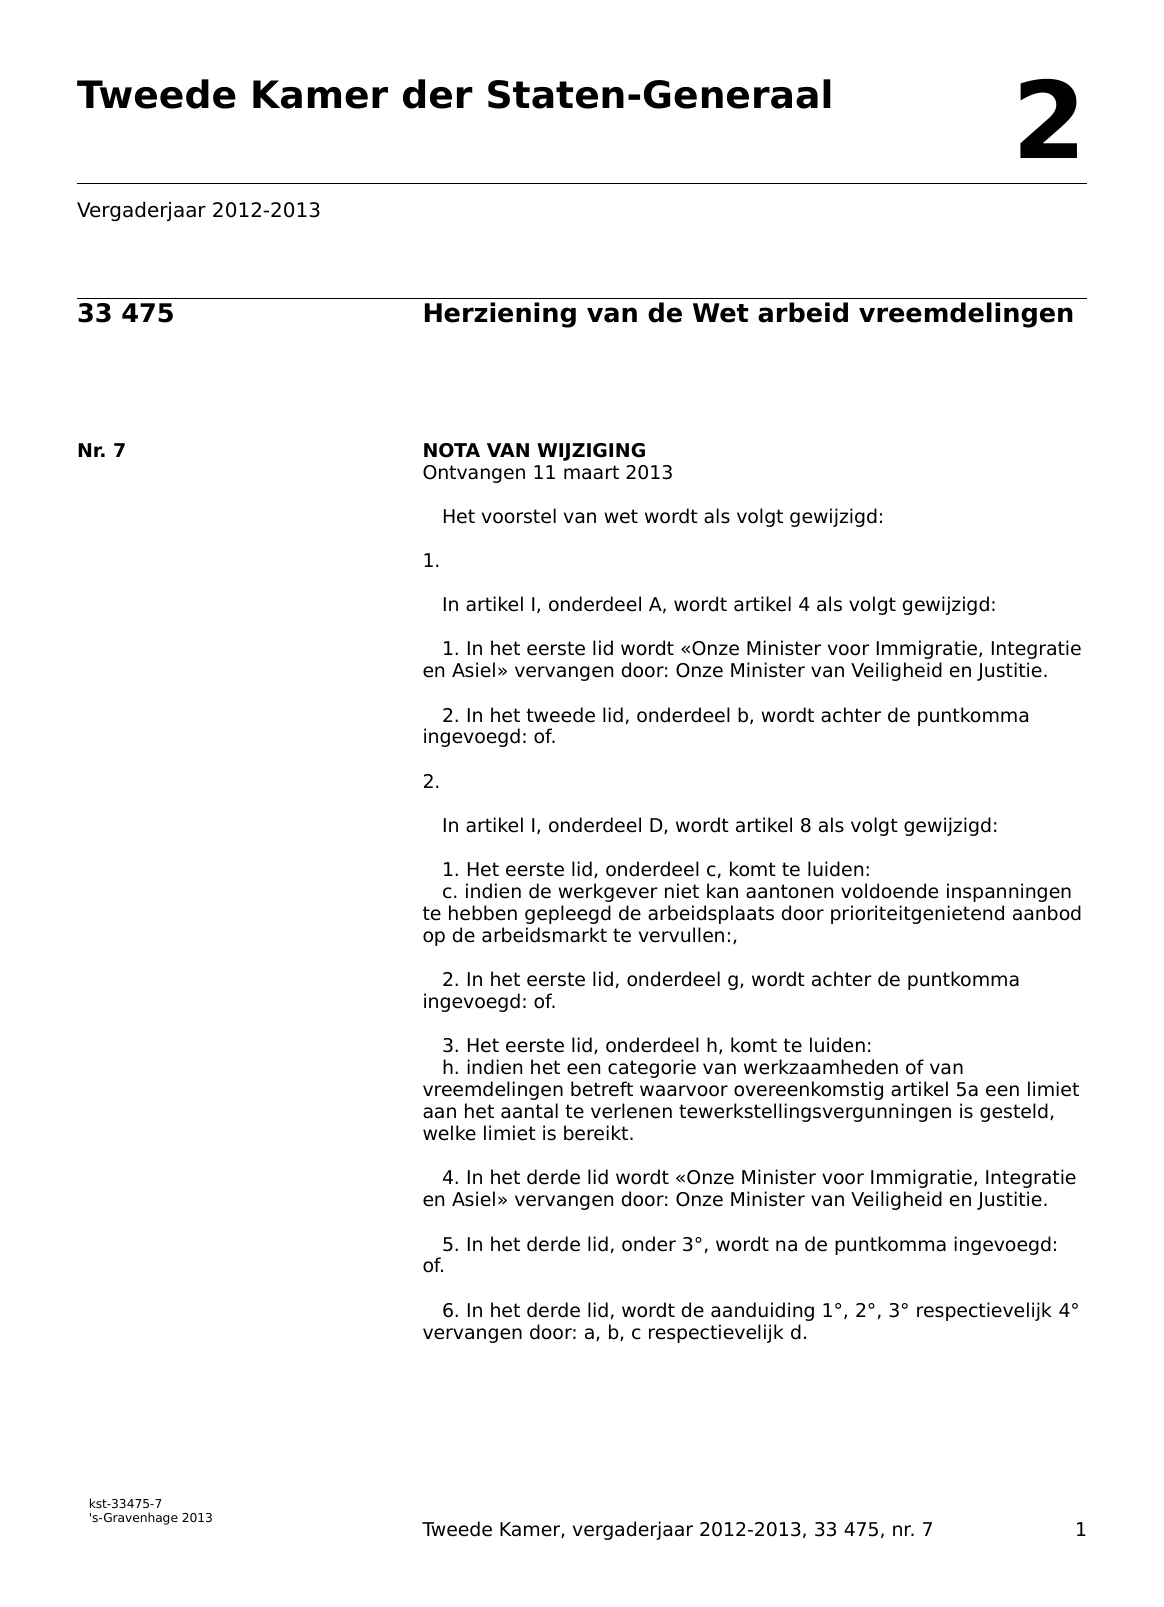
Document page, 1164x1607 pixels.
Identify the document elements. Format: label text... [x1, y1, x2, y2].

text Ontvangen 11 maart 2013 [422, 462, 1087, 484]
table_header Tweede Kamer der Staten-Generaal [77, 59, 886, 183]
text In artikel I, onderdeel D, wordt artikel 8 als volgt gewijzigd: [422, 815, 1087, 837]
table_header 2 [886, 59, 1087, 183]
text 1. In het eerste lid wordt «Onze Minister voor Immigratie, Integratie en Asiel» vervangen door: Onze Minister van Veiligheid en Justitie. [422, 638, 1087, 682]
text h. indien het een categorie van werkzaamheden of van vreemdelingen betreft waarvoor overeenkomstig artikel 5a een limiet aan het aantal te verlenen tewerkstellingsvergunningen is gesteld, welke limiet is bereikt. [422, 1057, 1087, 1145]
text 6. In het derde lid, wordt de aanduiding 1°, 2°, 3° respectievelijk 4° vervangen door: a, b, c respectievelijk d. [422, 1299, 1087, 1343]
subtitle Nr. 7 NOTA VAN WIJZIGING [77, 440, 1087, 462]
text 3. Het eerste lid, onderdeel h, komt te luiden: [422, 1035, 1087, 1057]
text 4. In het derde lid wordt «Onze Minister voor Immigratie, Integratie en Asiel» vervangen door: Onze Minister van Veiligheid en Justitie. [422, 1167, 1087, 1211]
text 5. In het derde lid, onder 3°, wordt na de puntkomma ingevoegd: of. [422, 1233, 1087, 1277]
text 's-Gravenhage 2013 [88, 1511, 323, 1525]
table_cell Vergaderjaar 2012-2013 [77, 184, 1087, 298]
text 2. In het tweede lid, onderdeel b, wordt achter de puntkomma ingevoegd: of. [422, 704, 1087, 748]
text kst-33475-7 [88, 1497, 323, 1511]
subtitle 2. [422, 771, 1087, 793]
text 1. Het eerste lid, onderdeel c, komt te luiden: [422, 859, 1087, 881]
subtitle 33 475 Herziening van de Wet arbeid vreemdelingen [77, 299, 1087, 329]
text Het voorstel van wet wordt als volgt gewijzigd: [422, 506, 1087, 528]
text c. indien de werkgever niet kan aantonen voldoende inspanningen te hebben gepleegd de arbeidsplaats door prioriteitgenietend aanbod op de arbeidsmarkt te vervullen:, [422, 881, 1087, 947]
text 2. In het eerste lid, onderdeel g, wordt achter de puntkomma ingevoegd: of. [422, 969, 1087, 1013]
text In artikel I, onderdeel A, wordt artikel 4 als volgt gewijzigd: [422, 594, 1087, 616]
subtitle 1. [422, 550, 1087, 572]
